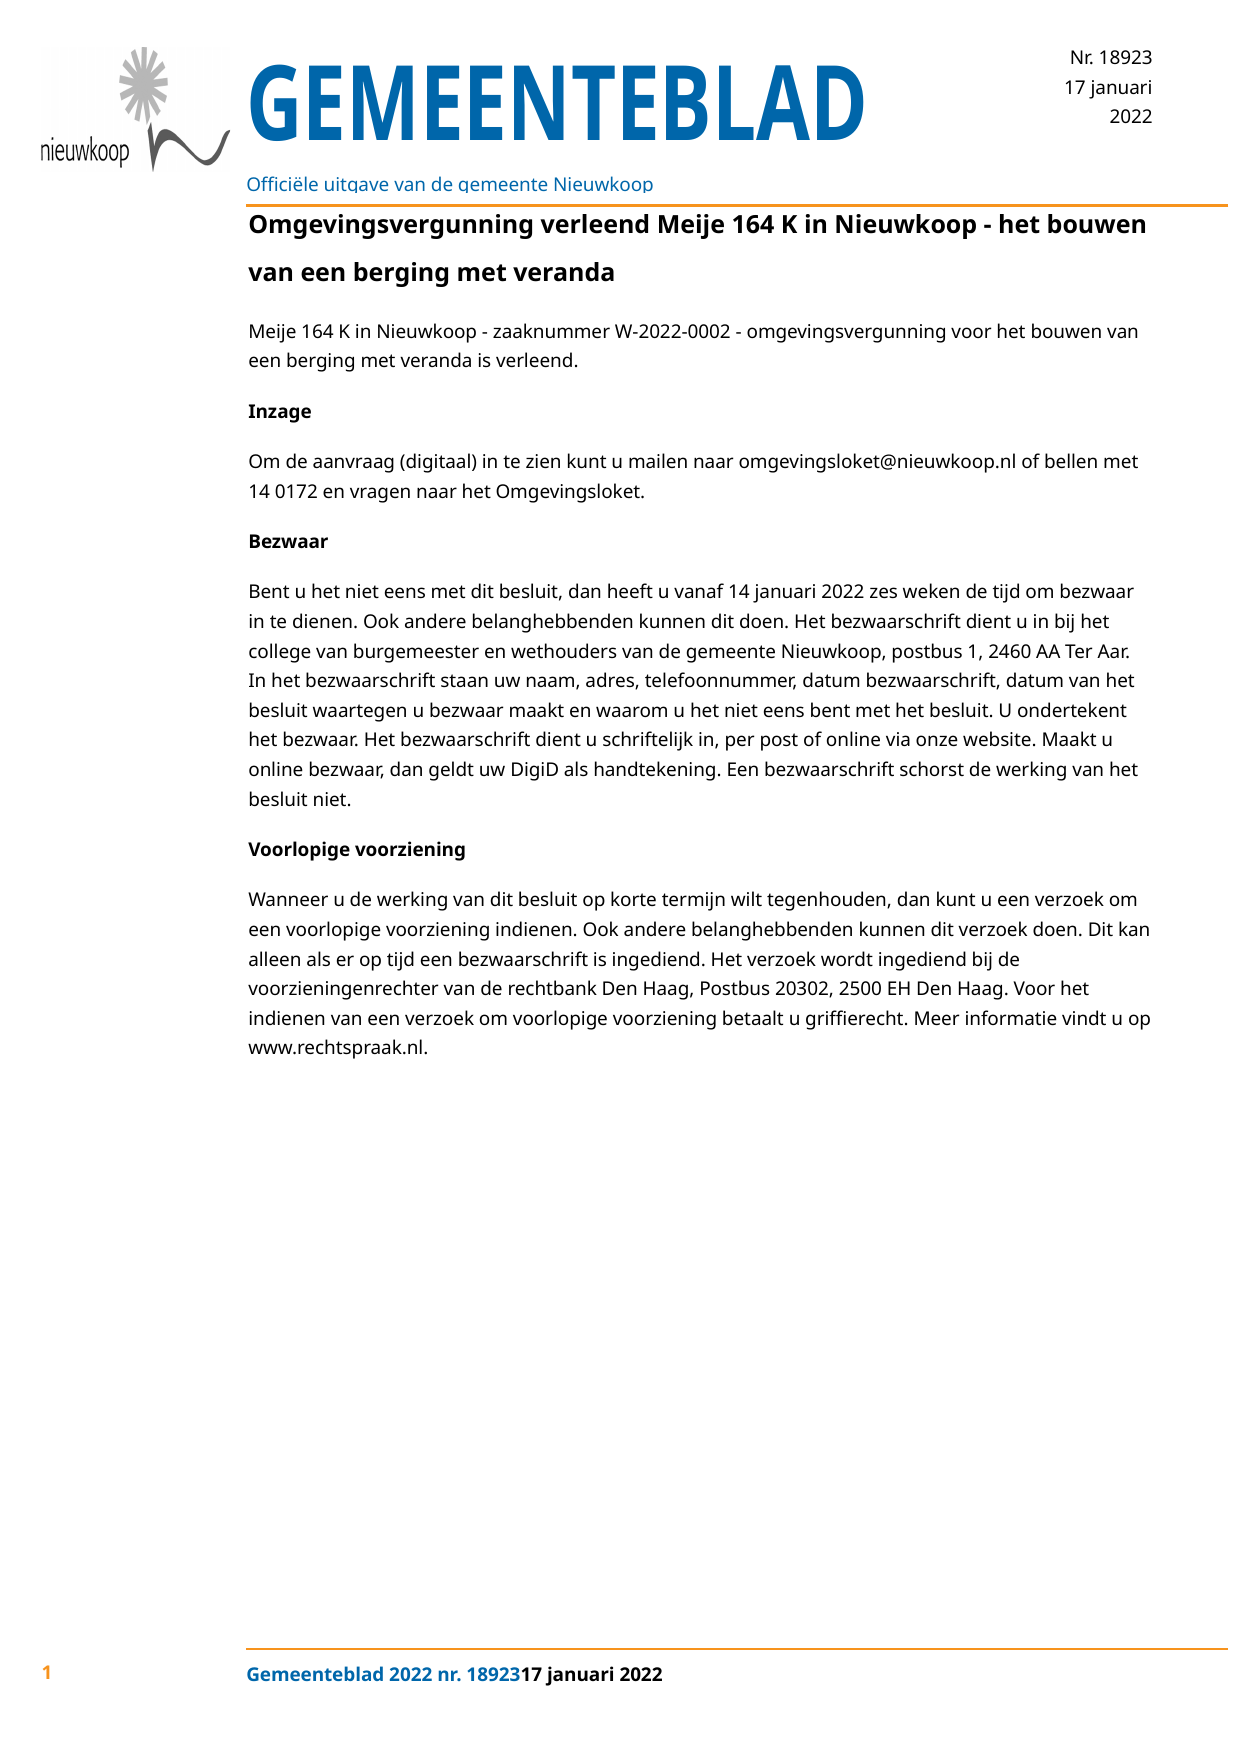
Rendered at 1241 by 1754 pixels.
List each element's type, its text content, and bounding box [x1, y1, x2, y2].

text Bent u het niet eens met dit besluit, dan heeft u vanaf 14 januari 2022 zes weken de tijd om bezwaar in te dienen. Ook andere belanghebbenden kunnen dit doen. Het bezwaarschrift dient u in bij het college van burgemeester en wethouders van de gemeente Nieuwkoop, postbus 1, 2460 AA Ter Aar. In het bezwaarschrift staan uw naam, adres, telefoonnummer, datum bezwaarschrift, datum van het besluit waartegen u bezwaar maakt en waarom u het niet eens bent met het besluit. U ondertekent het bezwaar. Het bezwaarschrift dient u schriftelijk in, per post of online via onze website. Maakt u online bezwaar, dan geldt uw DigiD als handtekening. Een bezwaarschrift schorst de werking van het besluit niet. [248, 579, 1152, 812]
text Wanneer u de werking van dit besluit op korte termijn wilt tegenhouden, dan kunt u een verzoek om een voorlopige voorziening indienen. Ook andere belanghebbenden kunnen dit verzoek doen. Dit kan alleen als er op tijd een bezwaarschrift is ingediend. Het verzoek wordt ingediend bij de voorzieningenrechter van de rechtbank Den Haag, Postbus 20302, 2500 EH Den Haag. Voor het indienen van een verzoek om voorlopige voorziening betaalt u griffierecht. Meer informatie vindt u op www.rechtspraak.nl. [248, 887, 1152, 1060]
text Om de aanvraag (digitaal) in te zien kunt u mailen naar omgevingsloket@nieuwkoop.nl of bellen met 14 0172 en vragen naar het Omgevingsloket. [248, 448, 1152, 504]
text Omgevingsvergunning verleend Meije 164 K in Nieuwkoop - het bouwen van een berging met veranda [248, 207, 1152, 288]
text Meije 164 K in Nieuwkoop - zaaknummer W-2022-0002 - omgevingsvergunning voor het bouwen van een berging met veranda is verleend. [248, 318, 1152, 373]
text Inzage [248, 398, 1152, 424]
text Bezwaar [248, 528, 1152, 554]
text Voorlopige voorziening [248, 836, 1152, 862]
picture [41, 47, 231, 172]
